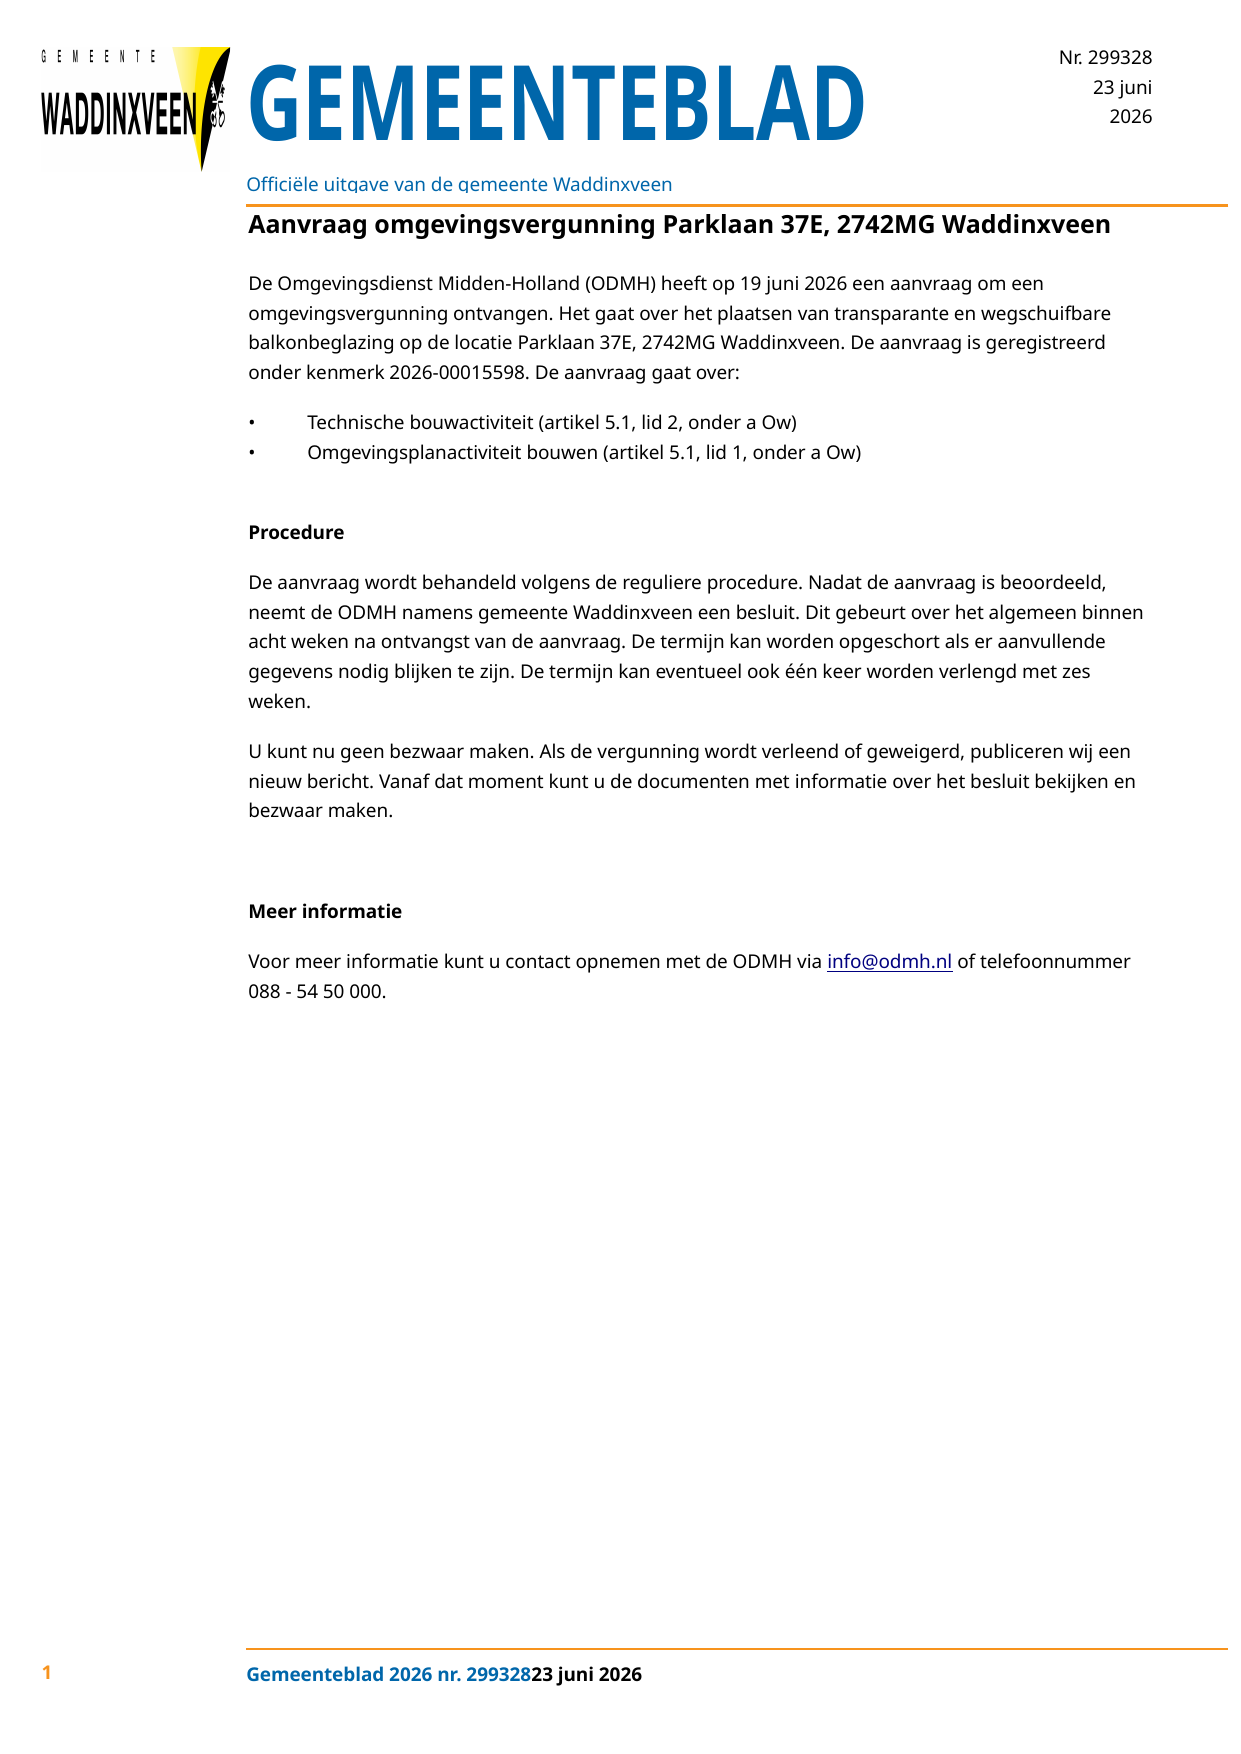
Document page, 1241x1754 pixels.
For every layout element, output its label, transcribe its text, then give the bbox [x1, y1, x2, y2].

text Meer informatie [248, 898, 1152, 924]
text Voor meer informatie kunt u contact opnemen met de ODMH via info@odmh.nl of telefoonnummer 088 - 54 50 000. [248, 949, 1152, 1004]
list Technische bouwactiviteit (artikel 5.1, lid 2, onder a Ow) [248, 409, 1152, 435]
text De aanvraag wordt behandeld volgens de reguliere procedure. Nadat de aanvraag is beoordeeld, neemt de ODMH namens gemeente Waddinxveen een besluit. Dit gebeurt over het algemeen binnen acht weken na ontvangst van de aanvraag. De termijn kan worden opgeschort als er aanvullende gegevens nodig blijken te zijn. De termijn kan eventueel ook één keer worden verlengd met zes weken. [248, 569, 1152, 713]
text De Omgevingsdienst Midden-Holland (ODMH) heeft op 19 juni 2026 een aanvraag om een omgevingsvergunning ontvangen. Het gaat over het plaatsen van transparante en wegschuifbare balkonbeglazing op de locatie Parklaan 37E, 2742MG Waddinxveen. De aanvraag is geregistreerd onder kenmerk 2026-00015598. De aanvraag gaat over: [248, 270, 1152, 385]
list Omgevingsplanactiviteit bouwen (artikel 5.1, lid 1, onder a Ow) [248, 439, 1152, 465]
picture [41, 47, 231, 172]
text Procedure [248, 519, 1152, 545]
text Aanvraag omgevingsvergunning Parklaan 37E, 2742MG Waddinxveen [248, 207, 1152, 241]
text U kunt nu geen bezwaar maken. Als de vergunning wordt verleend of geweigerd, publiceren wij een nieuw bericht. Vanaf dat moment kunt u de documenten met informatie over het besluit bekijken en bezwaar maken. [248, 738, 1152, 823]
